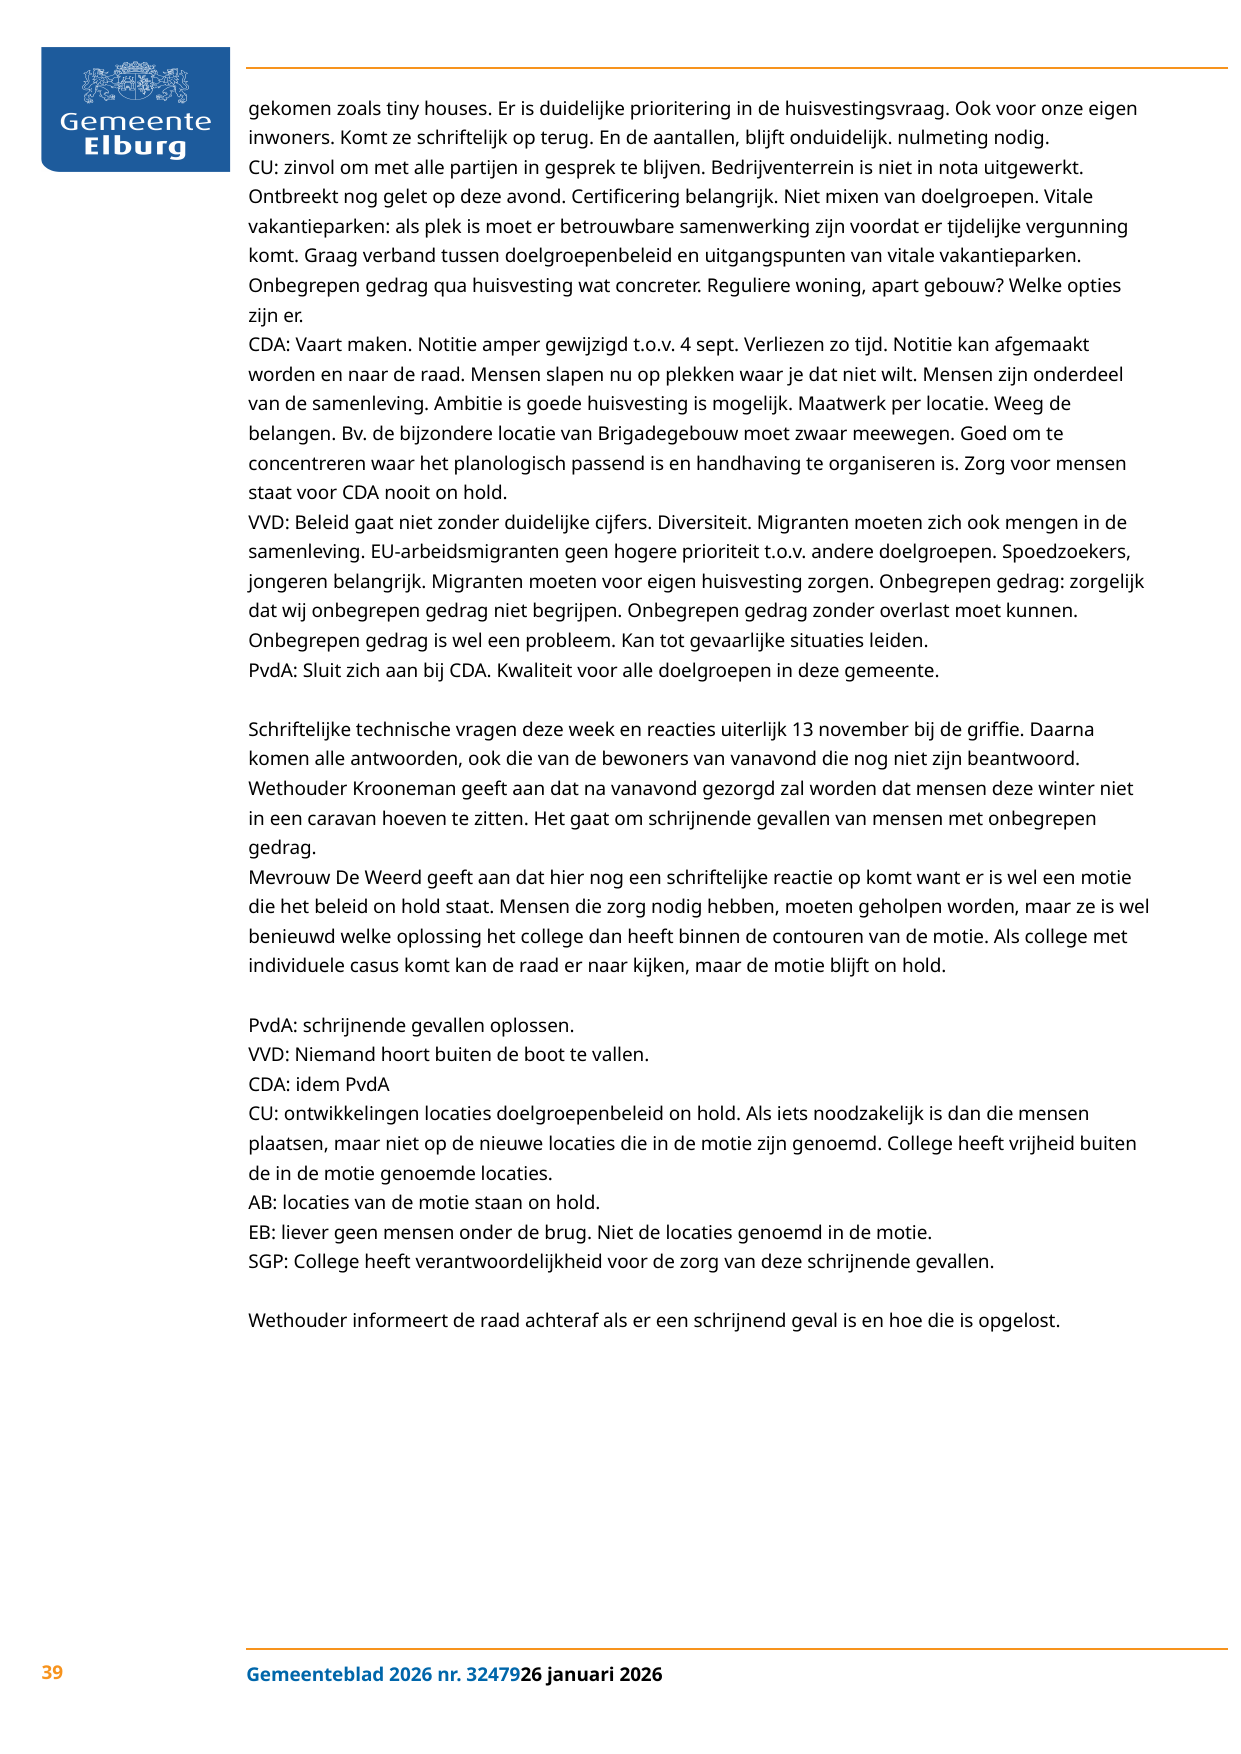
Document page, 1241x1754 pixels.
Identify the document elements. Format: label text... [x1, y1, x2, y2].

text Mevrouw De Weerd geeft aan dat hier nog een schriftelijke reactie op komt want er is wel een motie die het beleid on hold staat. Mensen die zorg nodig hebben, moeten geholpen worden, maar ze is wel benieuwd welke oplossing het college dan heeft binnen de contouren van de motie. Als college met individuele casus komt kan de raad er naar kijken, maar de motie blijft on hold. [248, 864, 1152, 978]
text AB: locaties van de motie staan on hold. [248, 1189, 1152, 1215]
text SGP: College heeft verantwoordelijkheid voor de zorg van deze schrijnende gevallen. [248, 1248, 1152, 1274]
text CDA: idem PvdA [248, 1071, 1152, 1097]
text VVD: Niemand hoort buiten de boot te vallen. [248, 1041, 1152, 1067]
text CU: zinvol om met alle partijen in gesprek te blijven. Bedrijventerrein is niet in nota uitgewerkt. Ontbreekt nog gelet op deze avond. Certificering belangrijk. Niet mixen van doelgroepen. Vitale vakantieparken: als plek is moet er betrouwbare samenwerking zijn voordat er tijdelijke vergunning komt. Graag verband tussen doelgroepenbeleid en uitgangspunten van vitale vakantieparken. Onbegrepen gedrag qua huisvesting wat concreter. Reguliere woning, apart gebouw? Welke opties zijn er. [248, 154, 1152, 328]
picture [41, 47, 231, 172]
text Schriftelijke technische vragen deze week en reacties uiterlijk 13 november bij de griffie. Daarna komen alle antwoorden, ook die van de bewoners van vanavond die nog niet zijn beantwoord. [248, 716, 1152, 771]
text PvdA: schrijnende gevallen oplossen. [248, 1012, 1152, 1038]
text EB: liever geen mensen onder de brug. Niet de locaties genoemd in de motie. [248, 1219, 1152, 1245]
text gekomen zoals tiny houses. Er is duidelijke prioritering in de huisvestingsvraag. Ook voor onze eigen inwoners. Komt ze schriftelijk op terug. En de aantallen, blijft onduidelijk. nulmeting nodig. [248, 95, 1152, 150]
text CDA: Vaart maken. Notitie amper gewijzigd t.o.v. 4 sept. Verliezen zo tijd. Notitie kan afgemaakt worden en naar de raad. Mensen slapen nu op plekken waar je dat niet wilt. Mensen zijn onderdeel van de samenleving. Ambitie is goede huisvesting is mogelijk. Maatwerk per locatie. Weeg de belangen. Bv. de bijzondere locatie van Brigadegebouw moet zwaar meewegen. Goed om te concentreren waar het planologisch passend is en handhaving te organiseren is. Zorg voor mensen staat voor CDA nooit on hold. [248, 331, 1152, 505]
text VVD: Beleid gaat niet zonder duidelijke cijfers. Diversiteit. Migranten moeten zich ook mengen in de samenleving. EU-arbeidsmigranten geen hogere prioriteit t.o.v. andere doelgroepen. Spoedzoekers, jongeren belangrijk. Migranten moeten voor eigen huisvesting zorgen. Onbegrepen gedrag: zorgelijk dat wij onbegrepen gedrag niet begrijpen. Onbegrepen gedrag zonder overlast moet kunnen. Onbegrepen gedrag is wel een probleem. Kan tot gevaarlijke situaties leiden. [248, 509, 1152, 653]
text Wethouder Krooneman geeft aan dat na vanavond gezorgd zal worden dat mensen deze winter niet in een caravan hoeven te zitten. Het gaat om schrijnende gevallen van mensen met onbegrepen gedrag. [248, 775, 1152, 860]
text PvdA: Sluit zich aan bij CDA. Kwaliteit voor alle doelgroepen in deze gemeente. [248, 657, 1152, 683]
text Wethouder informeert de raad achteraf als er een schrijnend geval is en hoe die is opgelost. [248, 1308, 1152, 1333]
text CU: ontwikkelingen locaties doelgroepenbeleid on hold. Als iets noodzakelijk is dan die mensen plaatsen, maar niet op de nieuwe locaties die in de motie zijn genoemd. College heeft vrijheid buiten de in de motie genoemde locaties. [248, 1101, 1152, 1186]
